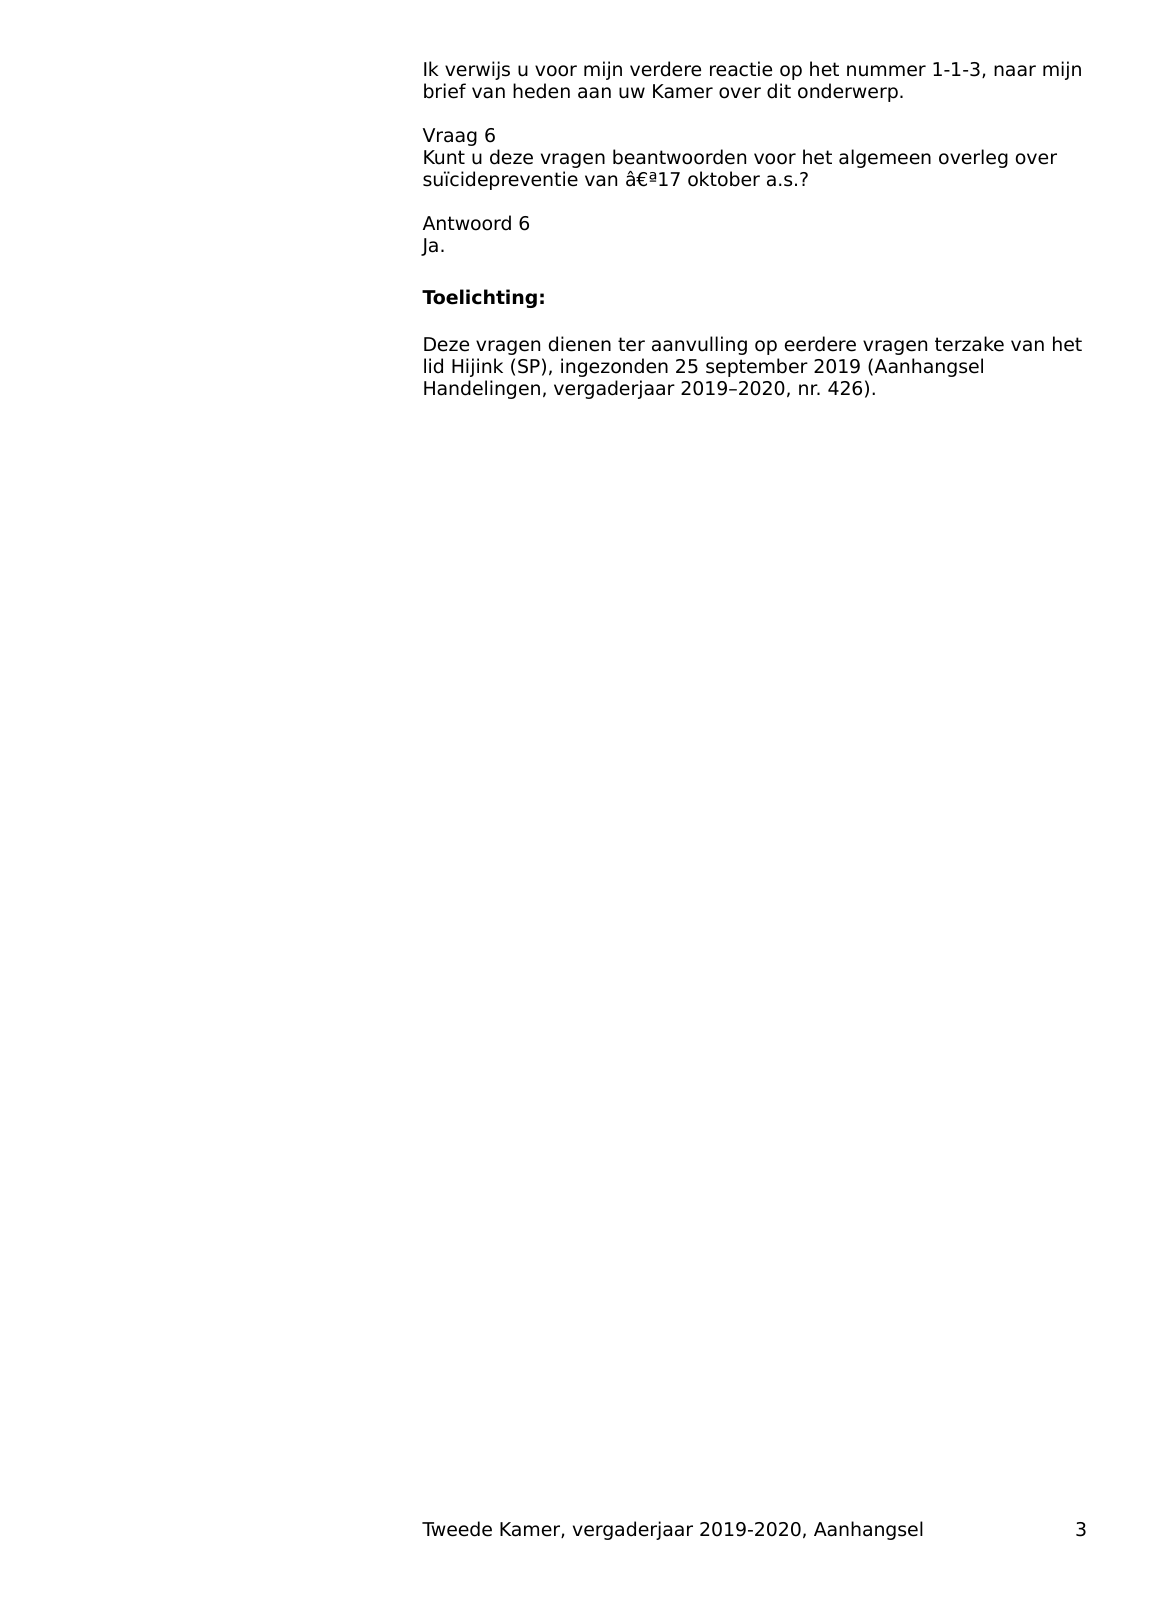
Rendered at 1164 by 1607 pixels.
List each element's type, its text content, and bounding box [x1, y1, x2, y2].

text Antwoord 6 [422, 213, 1087, 235]
text Kunt u deze vragen beantwoorden voor het algemeen overleg over suïcidepreventie van â€ª17 oktober a.s.? [422, 147, 1087, 191]
text Deze vragen dienen ter aanvulling op eerdere vragen terzake van het lid Hijink (SP), ingezonden 25 september 2019 (Aanhangsel Handelingen, vergaderjaar 2019–2020, nr. 426). [422, 334, 1087, 400]
text Ik verwijs u voor mijn verdere reactie op het nummer 1-1-3, naar mijn brief van heden aan uw Kamer over dit onderwerp. [422, 59, 1087, 103]
subtitle Toelichting: [422, 287, 1087, 309]
text Ja. [422, 235, 1087, 257]
text Vraag 6 [422, 125, 1087, 147]
